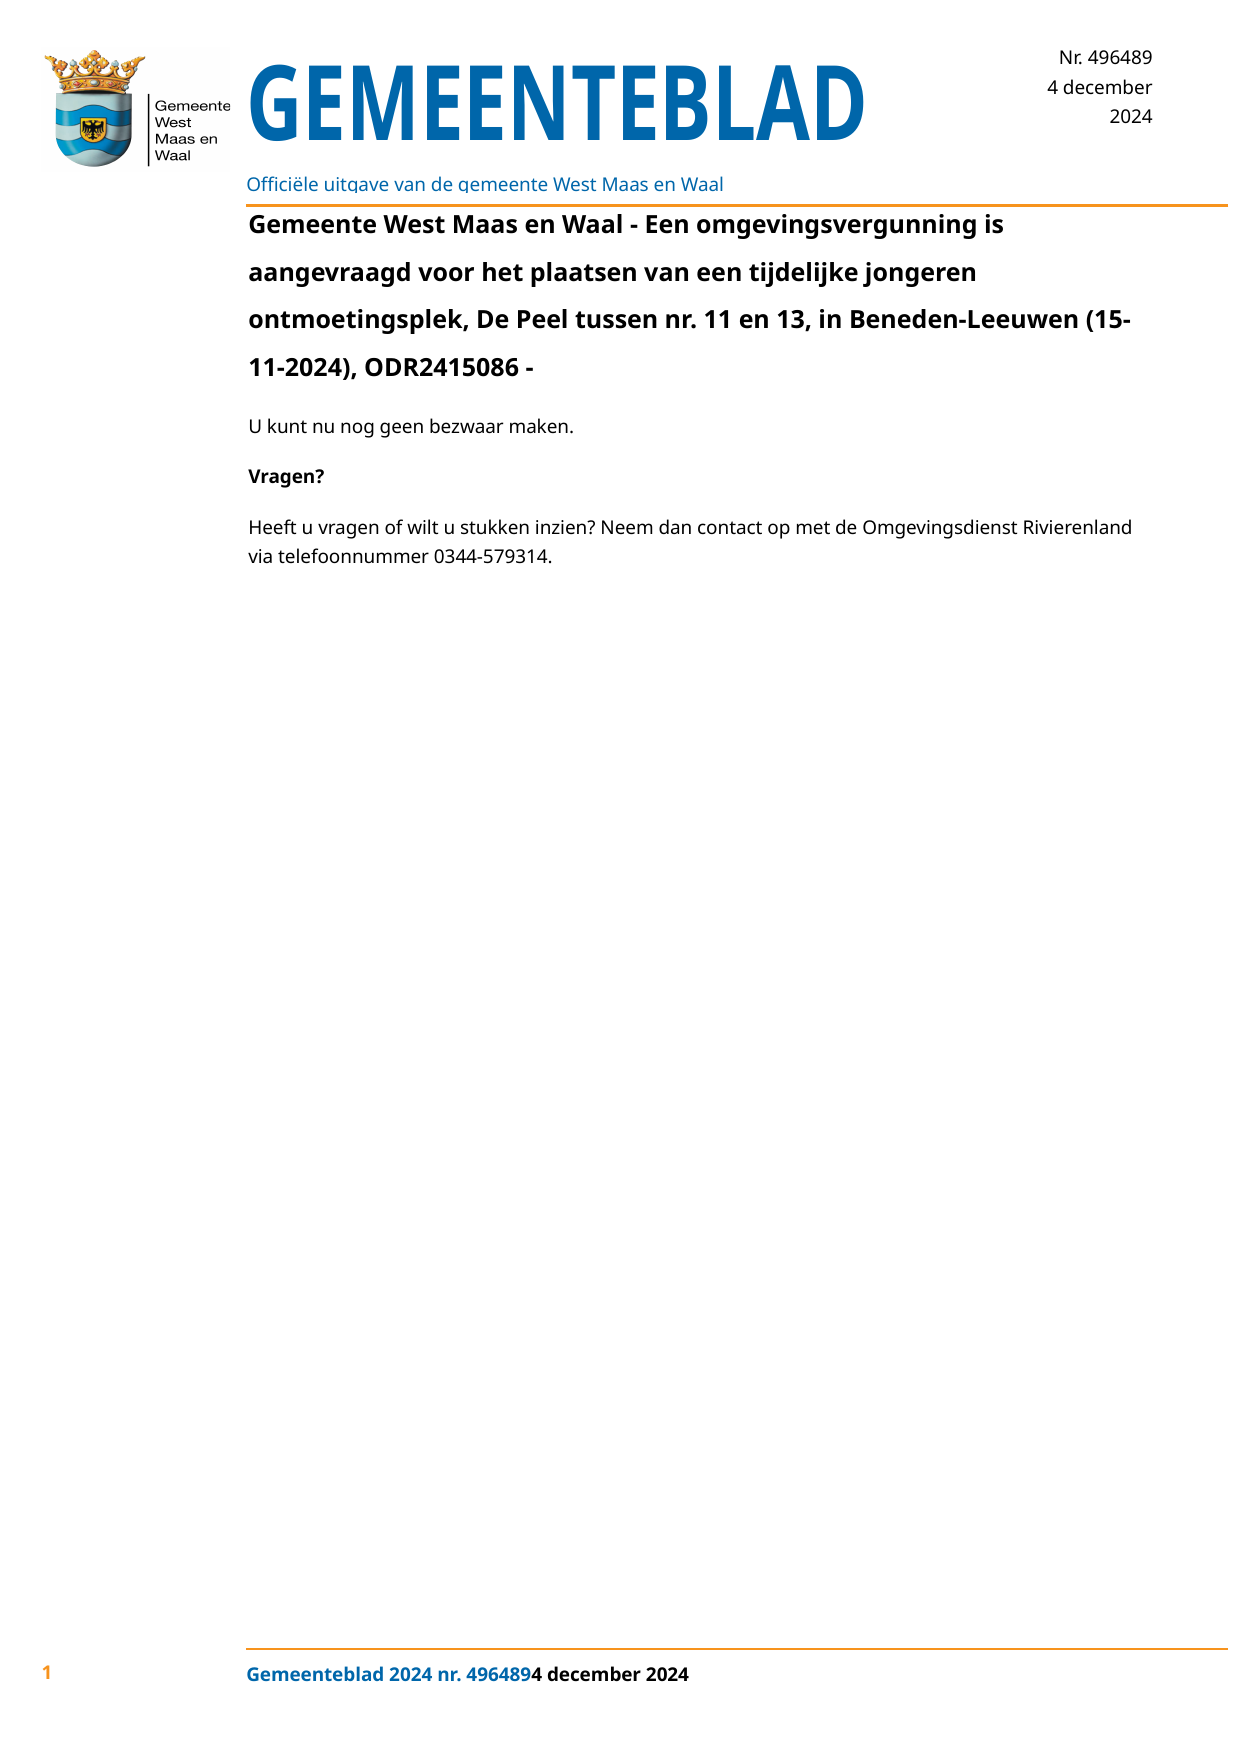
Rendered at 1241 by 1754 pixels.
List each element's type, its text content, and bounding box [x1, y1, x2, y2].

text Gemeente West Maas en Waal - Een omgevingsvergunning is aangevraagd voor het plaatsen van een tijdelijke jongeren ontmoetingsplek, De Peel tussen nr. 11 en 13, in Beneden-Leeuwen (15-11-2024), ODR2415086 - [248, 207, 1152, 384]
text Heeft u vragen of wilt u stukken inzien? Neem dan contact op met de Omgevingsdienst Rivierenland via telefoonnummer 0344-579314. [248, 514, 1152, 569]
text Vragen? [248, 463, 1152, 489]
picture [41, 47, 231, 172]
text U kunt nu nog geen bezwaar maken. [248, 413, 1152, 439]
